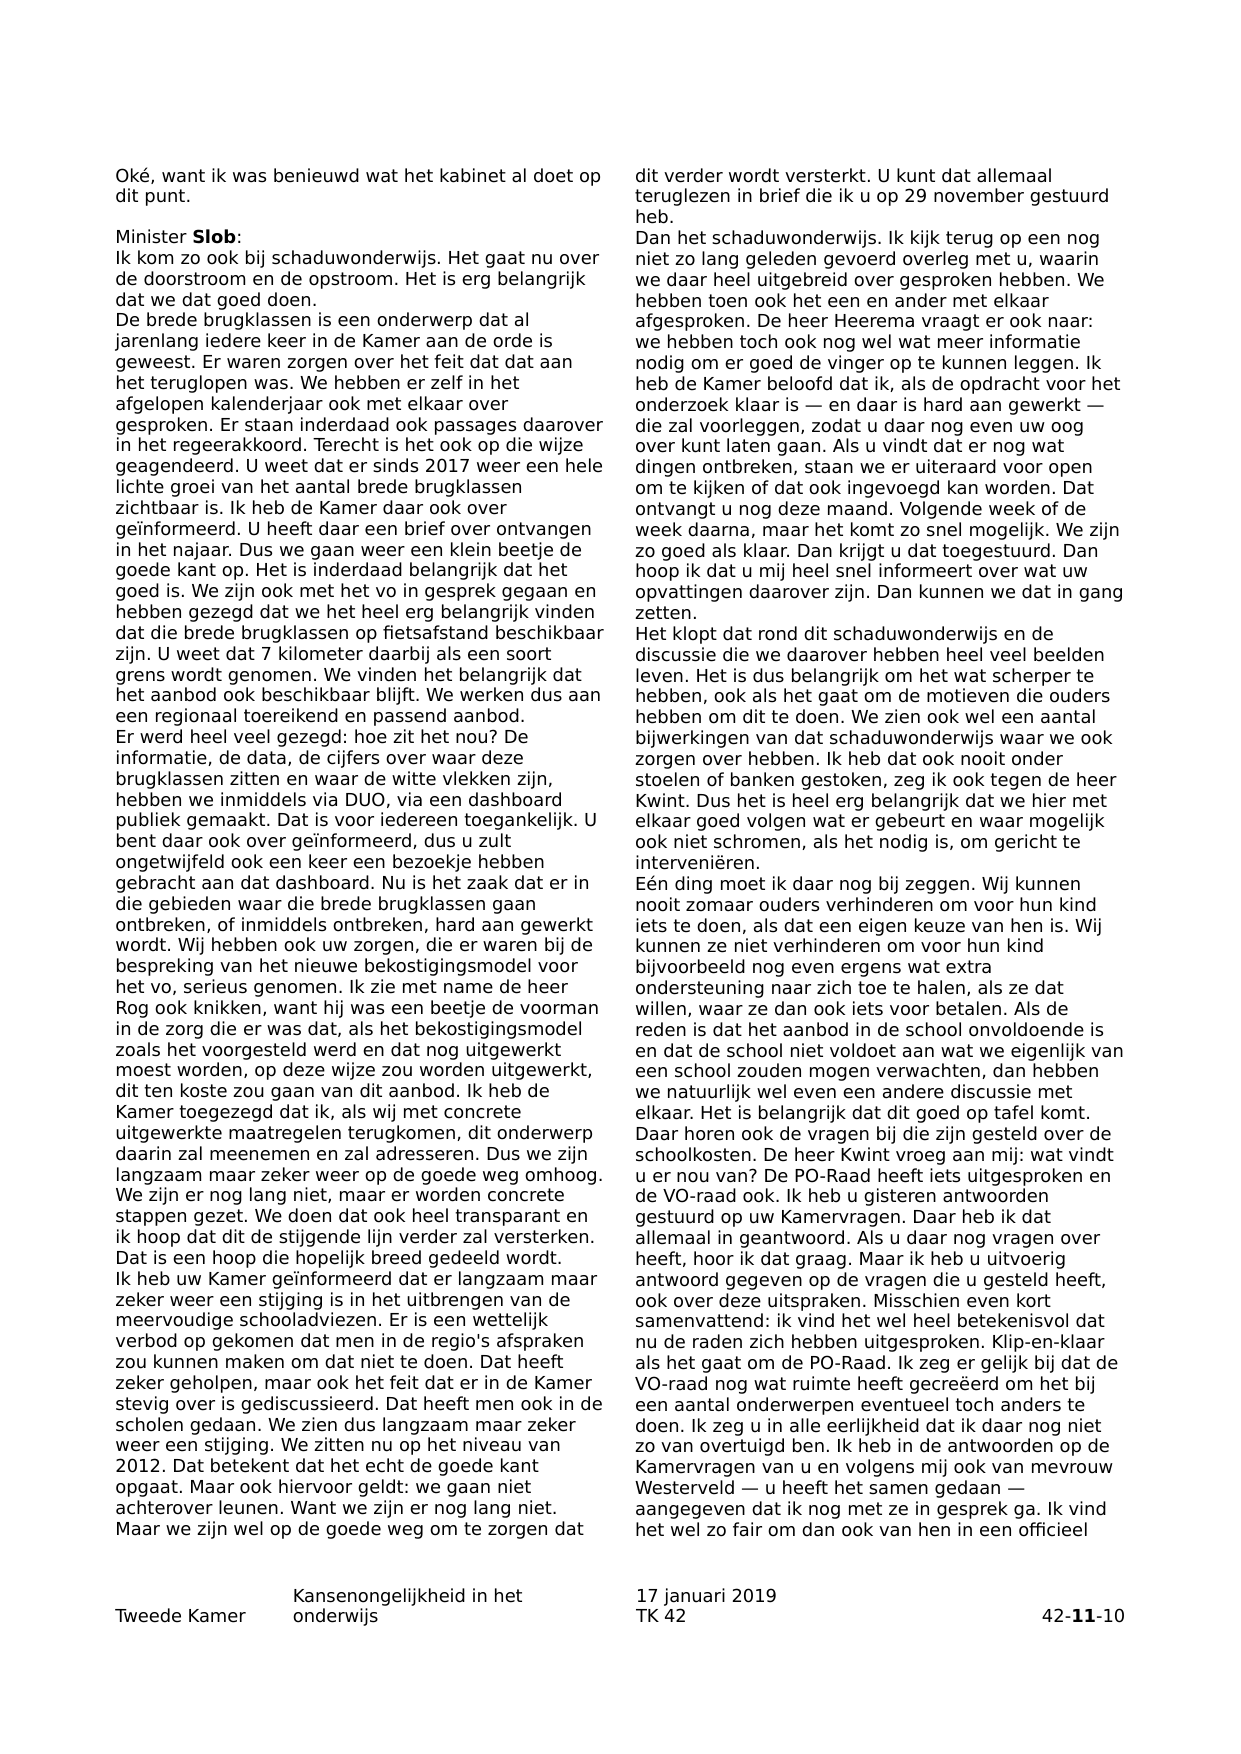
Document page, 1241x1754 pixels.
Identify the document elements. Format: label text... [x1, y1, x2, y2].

text Het klopt dat rond dit schaduwonderwijs en de discussie die we daarover hebben heel veel beelden leven. Het is dus belangrijk om het wat scherper te hebben, ook als het gaat om de motieven die ouders hebben om dit te doen. We zien ook wel een aantal bijwerkingen van dat schaduwonderwijs waar we ook zorgen over hebben. Ik heb dat ook nooit onder stoelen of banken gestoken, zeg ik ook tegen de heer Kwint. Dus het is heel erg belangrijk dat we hier met elkaar goed volgen wat er gebeurt en waar mogelijk ook niet schromen, als het nodig is, om gericht te interveniëren. [635, 624, 1125, 874]
text Ik heb uw Kamer geïnformeerd dat er langzaam maar zeker weer een stijging is in het uitbrengen van de meervoudige schooladviezen. Er is een wettelijk verbod op gekomen dat men in de regio's afspraken zou kunnen maken om dat niet te doen. Dat heeft zeker geholpen, maar ook het feit dat er in de Kamer stevig over is gediscussieerd. Dat heeft men ook in de scholen gedaan. We zien dus langzaam maar zeker weer een stijging. We zitten nu op het niveau van 2012. Dat betekent dat het echt de goede kant opgaat. Maar ook hiervoor geldt: we gaan niet achterover leunen. Want we zijn er nog lang niet. Maar we zijn wel op de goede weg om te zorgen dat [115, 1268, 605, 1539]
text De brede brugklassen is een onderwerp dat al jarenlang iedere keer in de Kamer aan de orde is geweest. Er waren zorgen over het feit dat dat aan het teruglopen was. We hebben er zelf in het afgelopen kalenderjaar ook met elkaar over gesproken. Er staan inderdaad ook passages daarover in het regeerakkoord. Terecht is het ook op die wijze geagendeerd. U weet dat er sinds 2017 weer een hele lichte groei van het aantal brede brugklassen zichtbaar is. Ik heb de Kamer daar ook over geïnformeerd. U heeft daar een brief over ontvangen in het najaar. Dus we gaan weer een klein beetje de goede kant op. Het is inderdaad belangrijk dat het goed is. We zijn ook met het vo in gesprek gegaan en hebben gezegd dat we het heel erg belangrijk vinden dat die brede brugklassen op fietsafstand beschikbaar zijn. U weet dat 7 kilometer daarbij als een soort grens wordt genomen. We vinden het belangrijk dat het aanbod ook beschikbaar blijft. We werken dus aan een regionaal toereikend en passend aanbod. [115, 310, 605, 727]
text Minister Slob: [115, 227, 605, 248]
text Er werd heel veel gezegd: hoe zit het nou? De informatie, de data, de cijfers over waar deze brugklassen zitten en waar de witte vlekken zijn, hebben we inmiddels via DUO, via een dashboard publiek gemaakt. Dat is voor iedereen toegankelijk. U bent daar ook over geïnformeerd, dus u zult ongetwijfeld ook een keer een bezoekje hebben gebracht aan dat dashboard. Nu is het zaak dat er in die gebieden waar die brede brugklassen gaan ontbreken, of inmiddels ontbreken, hard aan gewerkt wordt. Wij hebben ook uw zorgen, die er waren bij de bespreking van het nieuwe bekostigingsmodel voor het vo, serieus genomen. Ik zie met name de heer Rog ook knikken, want hij was een beetje de voorman in de zorg die er was dat, als het bekostigingsmodel zoals het voorgesteld werd en dat nog uitgewerkt moest worden, op deze wijze zou worden uitgewerkt, dit ten koste zou gaan van dit aanbod. Ik heb de Kamer toegezegd dat ik, als wij met concrete uitgewerkte maatregelen terugkomen, dit onderwerp daarin zal meenemen en zal adresseren. Dus we zijn langzaam maar zeker weer op de goede weg omhoog. We zijn er nog lang niet, maar er worden concrete stappen gezet. We doen dat ook heel transparant en ik hoop dat dit de stijgende lijn verder zal versterken. Dat is een hoop die hopelijk breed gedeeld wordt. [115, 727, 605, 1268]
text Ik kom zo ook bij schaduwonderwijs. Het gaat nu over de doorstroom en de opstroom. Het is erg belangrijk dat we dat goed doen. [115, 248, 605, 310]
text Dan het schaduwonderwijs. Ik kijk terug op een nog niet zo lang geleden gevoerd overleg met u, waarin we daar heel uitgebreid over gesproken hebben. We hebben toen ook het een en ander met elkaar afgesproken. De heer Heerema vraagt er ook naar: we hebben toch ook nog wel wat meer informatie nodig om er goed de vinger op te kunnen leggen. Ik heb de Kamer beloofd dat ik, als de opdracht voor het onderzoek klaar is — en daar is hard aan gewerkt — die zal voorleggen, zodat u daar nog even uw oog over kunt laten gaan. Als u vindt dat er nog wat dingen ontbreken, staan we er uiteraard voor open om te kijken of dat ook ingevoegd kan worden. Dat ontvangt u nog deze maand. Volgende week of de week daarna, maar het komt zo snel mogelijk. We zijn zo goed als klaar. Dan krijgt u dat toegestuurd. Dan hoop ik dat u mij heel snel informeert over wat uw opvattingen daarover zijn. Dan kunnen we dat in gang zetten. [635, 228, 1125, 624]
text dit verder wordt versterkt. U kunt dat allemaal teruglezen in brief die ik u op 29 november gestuurd heb. [635, 165, 1125, 228]
text Oké, want ik was benieuwd wat het kabinet al doet op dit punt. [115, 165, 605, 207]
text Daar horen ook de vragen bij die zijn gesteld over de schoolkosten. De heer Kwint vroeg aan mij: wat vindt u er nou van? De PO-Raad heeft iets uitgesproken en de VO-raad ook. Ik heb u gisteren antwoorden gestuurd op uw Kamervragen. Daar heb ik dat allemaal in geantwoord. Als u daar nog vragen over heeft, hoor ik dat graag. Maar ik heb u uitvoerig antwoord gegeven op de vragen die u gesteld heeft, ook over deze uitspraken. Misschien even kort samenvattend: ik vind het wel heel betekenisvol dat nu de raden zich hebben uitgesproken. Klip-en-klaar als het gaat om de PO-Raad. Ik zeg er gelijk bij dat de VO-raad nog wat ruimte heeft gecreëerd om het bij een aantal onderwerpen eventueel toch anders te doen. Ik zeg u in alle eerlijkheid dat ik daar nog niet zo van overtuigd ben. Ik heb in de antwoorden op de Kamervragen van u en volgens mij ook van mevrouw Westerveld — u heeft het samen gedaan — aangegeven dat ik nog met ze in gesprek ga. Ik vind het wel zo fair om dan ook van hen in een officieel [635, 1124, 1125, 1540]
text Eén ding moet ik daar nog bij zeggen. Wij kunnen nooit zomaar ouders verhinderen om voor hun kind iets te doen, als dat een eigen keuze van hen is. Wij kunnen ze niet verhinderen om voor hun kind bijvoorbeeld nog even ergens wat extra ondersteuning naar zich toe te halen, als ze dat willen, waar ze dan ook iets voor betalen. Als de reden is dat het aanbod in de school onvoldoende is en dat de school niet voldoet aan wat we eigenlijk van een school zouden mogen verwachten, dan hebben we natuurlijk wel even een andere discussie met elkaar. Het is belangrijk dat dit goed op tafel komt. [635, 874, 1125, 1124]
